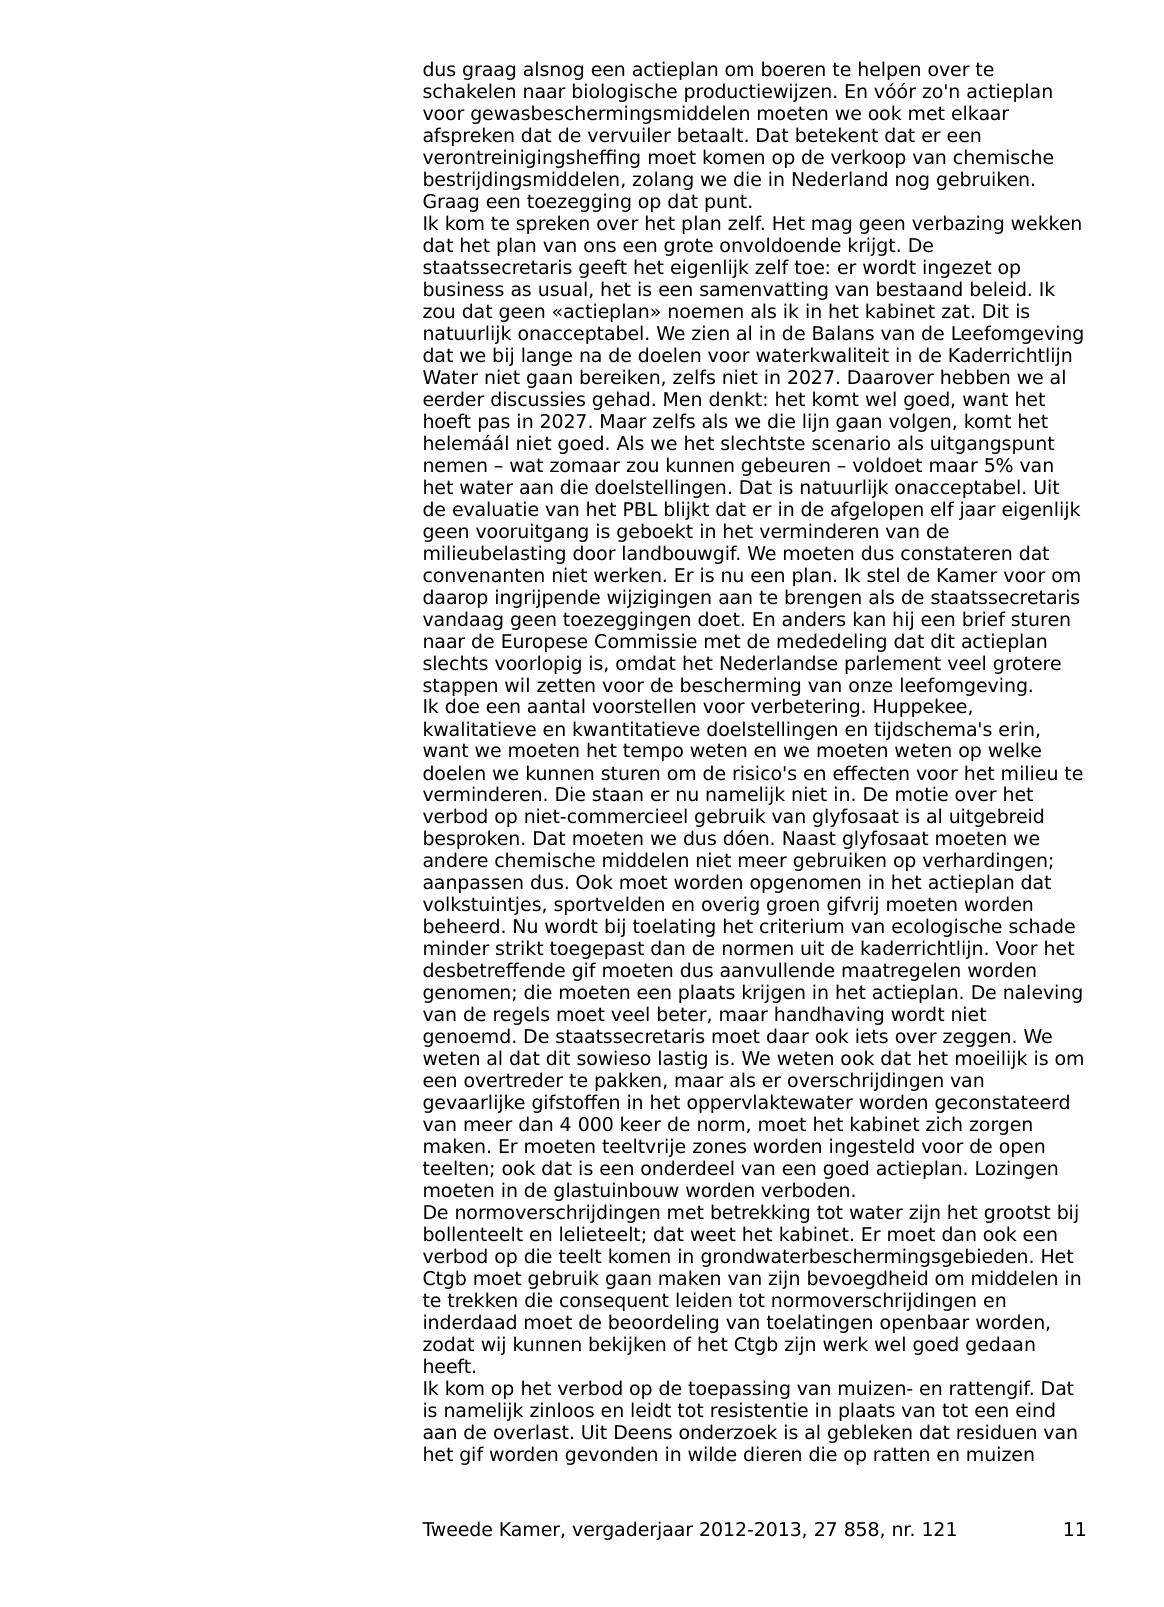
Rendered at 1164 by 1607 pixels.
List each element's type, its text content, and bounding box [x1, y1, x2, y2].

text dus graag alsnog een actieplan om boeren te helpen over te schakelen naar biologische productiewijzen. En vóór zo'n actieplan voor gewasbeschermingsmiddelen moeten we ook met elkaar afspreken dat de vervuiler betaalt. Dat betekent dat er een verontreinigingsheffing moet komen op de verkoop van chemische bestrijdingsmiddelen, zolang we die in Nederland nog gebruiken. Graag een toezegging op dat punt. [422, 59, 1087, 213]
text Ik kom te spreken over het plan zelf. Het mag geen verbazing wekken dat het plan van ons een grote onvoldoende krijgt. De staatssecretaris geeft het eigenlijk zelf toe: er wordt ingezet op business as usual, het is een samenvatting van bestaand beleid. Ik zou dat geen «actieplan» noemen als ik in het kabinet zat. Dit is natuurlijk onacceptabel. We zien al in de Balans van de Leefomgeving dat we bij lange na de doelen voor waterkwaliteit in de Kaderrichtlijn Water niet gaan bereiken, zelfs niet in 2027. Daarover hebben we al eerder discussies gehad. Men denkt: het komt wel goed, want het hoeft pas in 2027. Maar zelfs als we die lijn gaan volgen, komt het helemáál niet goed. Als we het slechtste scenario als uitgangspunt nemen – wat zomaar zou kunnen gebeuren – voldoet maar 5% van het water aan die doelstellingen. Dat is natuurlijk onacceptabel. Uit de evaluatie van het PBL blijkt dat er in de afgelopen elf jaar eigenlijk geen vooruitgang is geboekt in het verminderen van de milieubelasting door landbouwgif. We moeten dus constateren dat convenanten niet werken. Er is nu een plan. Ik stel de Kamer voor om daarop ingrijpende wijzigingen aan te brengen als de staatssecretaris vandaag geen toezeggingen doet. En anders kan hij een brief sturen naar de Europese Commissie met de mededeling dat dit actieplan slechts voorlopig is, omdat het Nederlandse parlement veel grotere stappen wil zetten voor de bescherming van onze leefomgeving. [422, 213, 1087, 696]
text De normoverschrijdingen met betrekking tot water zijn het grootst bij bollenteelt en lelieteelt; dat weet het kabinet. Er moet dan ook een verbod op die teelt komen in grondwaterbeschermingsgebieden. Het Ctgb moet gebruik gaan maken van zijn bevoegdheid om middelen in te trekken die consequent leiden tot normoverschrijdingen en inderdaad moet de beoordeling van toelatingen openbaar worden, zodat wij kunnen bekijken of het Ctgb zijn werk wel goed gedaan heeft. [422, 1202, 1087, 1378]
text Ik doe een aantal voorstellen voor verbetering. Huppekee, kwalitatieve en kwantitatieve doelstellingen en tijdschema's erin, want we moeten het tempo weten en we moeten weten op welke doelen we kunnen sturen om de risico's en effecten voor het milieu te verminderen. Die staan er nu namelijk niet in. De motie over het verbod op niet-commercieel gebruik van glyfosaat is al uitgebreid besproken. Dat moeten we dus dóen. Naast glyfosaat moeten we andere chemische middelen niet meer gebruiken op verhardingen; aanpassen dus. Ook moet worden opgenomen in het actieplan dat volkstuintjes, sportvelden en overig groen gifvrij moeten worden beheerd. Nu wordt bij toelating het criterium van ecologische schade minder strikt toegepast dan de normen uit de kaderrichtlijn. Voor het desbetreffende gif moeten dus aanvullende maatregelen worden genomen; die moeten een plaats krijgen in het actieplan. De naleving van de regels moet veel beter, maar handhaving wordt niet genoemd. De staatssecretaris moet daar ook iets over zeggen. We weten al dat dit sowieso lastig is. We weten ook dat het moeilijk is om een overtreder te pakken, maar als er overschrijdingen van gevaarlijke gifstoffen in het oppervlaktewater worden geconstateerd van meer dan 4 000 keer de norm, moet het kabinet zich zorgen maken. Er moeten teeltvrije zones worden ingesteld voor de open teelten; ook dat is een onderdeel van een goed actieplan. Lozingen moeten in de glastuinbouw worden verboden. [422, 696, 1087, 1202]
text Ik kom op het verbod op de toepassing van muizen- en rattengif. Dat is namelijk zinloos en leidt tot resistentie in plaats van tot een eind aan de overlast. Uit Deens onderzoek is al gebleken dat residuen van het gif worden gevonden in wilde dieren die op ratten en muizen [422, 1378, 1087, 1466]
